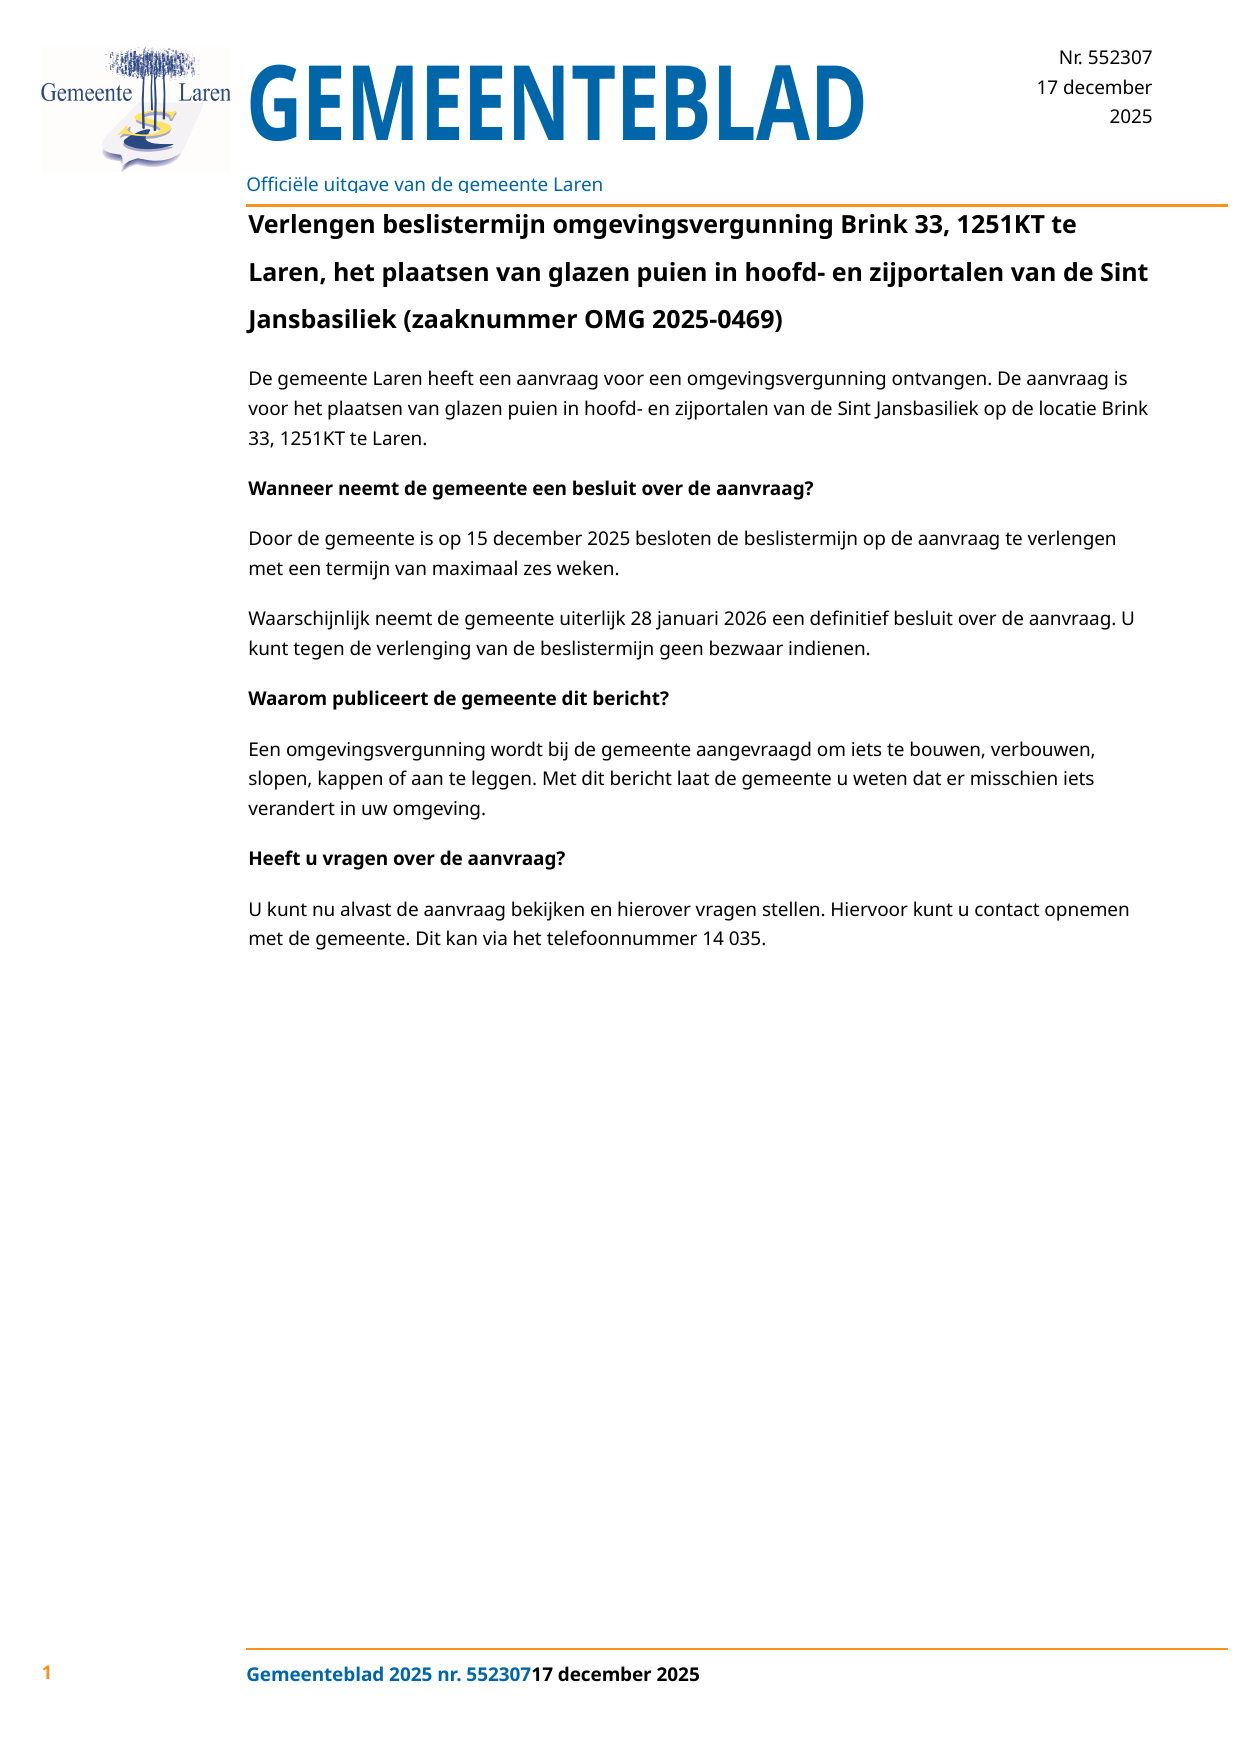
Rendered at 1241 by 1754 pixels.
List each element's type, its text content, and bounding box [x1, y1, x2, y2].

text Heeft u vragen over de aanvraag? [248, 846, 1152, 871]
text Door de gemeente is op 15 december 2025 besloten de beslistermijn op de aanvraag te verlengen met een termijn van maximaal zes weken. [248, 526, 1152, 581]
text Een omgevingsvergunning wordt bij de gemeente aangevraagd om iets te bouwen, verbouwen, slopen, kappen of aan te leggen. Met dit bericht laat de gemeente u weten dat er misschien iets verandert in uw omgeving. [248, 736, 1152, 821]
text De gemeente Laren heeft een aanvraag voor een omgevingsvergunning ontvangen. De aanvraag is voor het plaatsen van glazen puien in hoofd- en zijportalen van de Sint Jansbasiliek op de locatie Brink 33, 1251KT te Laren. [248, 366, 1152, 450]
text Waarom publiceert de gemeente dit bericht? [248, 686, 1152, 711]
picture [41, 47, 231, 172]
text U kunt nu alvast de aanvraag bekijken en hierover vragen stellen. Hiervoor kunt u contact opnemen met de gemeente. Dit kan via het telefoonnummer 14 035. [248, 896, 1152, 951]
text Verlengen beslistermijn omgevingsvergunning Brink 33, 1251KT te Laren, het plaatsen van glazen puien in hoofd- en zijportalen van de Sint Jansbasiliek (zaaknummer OMG 2025-0469) [248, 207, 1152, 336]
text Waarschijnlijk neemt de gemeente uiterlijk 28 januari 2026 een definitief besluit over de aanvraag. U kunt tegen de verlenging van de beslistermijn geen bezwaar indienen. [248, 606, 1152, 661]
text Wanneer neemt de gemeente een besluit over de aanvraag? [248, 475, 1152, 501]
